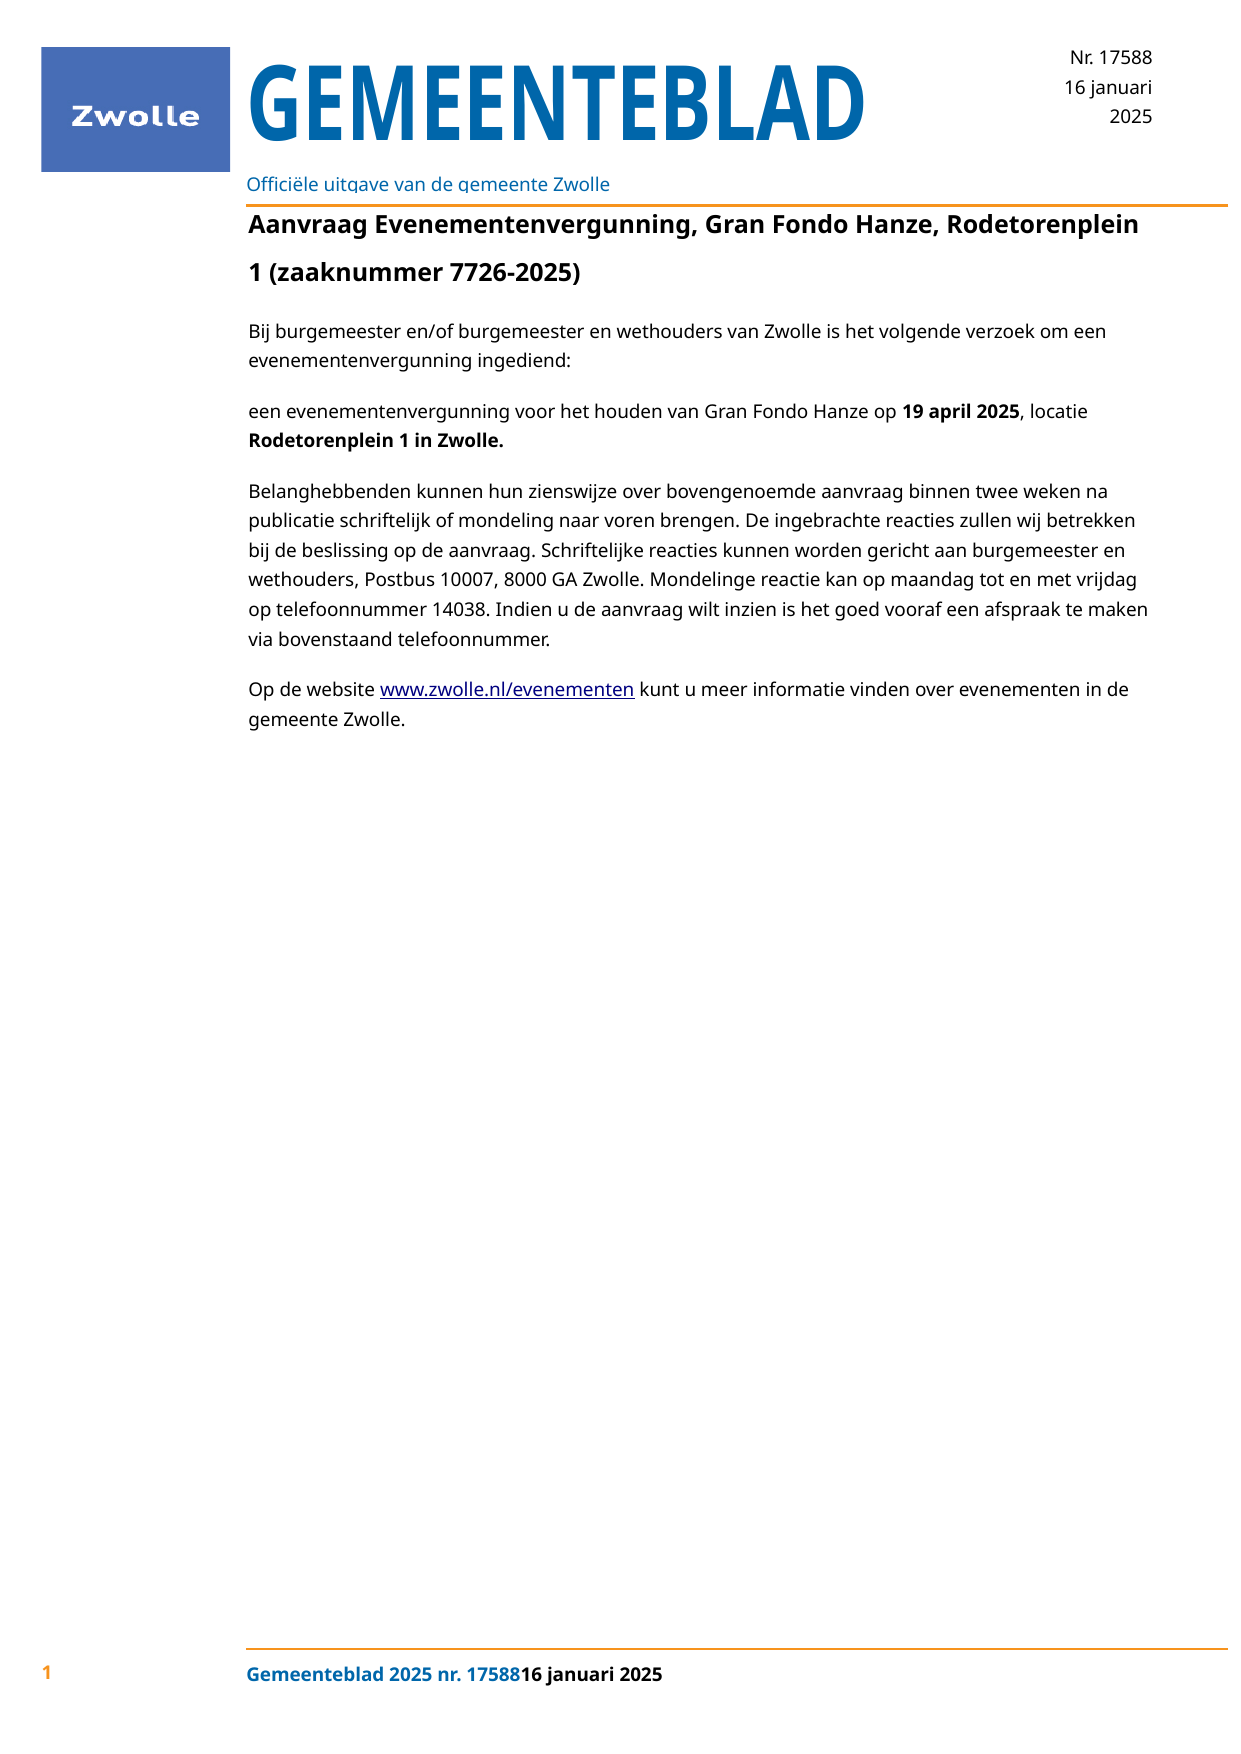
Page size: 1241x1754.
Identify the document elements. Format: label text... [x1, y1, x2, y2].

text Bij burgemeester en/of burgemeester en wethouders van Zwolle is het volgende verzoek om een evenementenvergunning ingediend: [248, 318, 1152, 373]
picture [41, 47, 231, 172]
text Belanghebbenden kunnen hun zienswijze over bovengenoemde aanvraag binnen twee weken na publicatie schriftelijk of mondeling naar voren brengen. De ingebrachte reacties zullen wij betrekken bij de beslissing op de aanvraag. Schriftelijke reacties kunnen worden gericht aan burgemeester en wethouders, Postbus 10007, 8000 GA Zwolle. Mondelinge reactie kan op maandag tot en met vrijdag op telefoonnummer 14038. Indien u de aanvraag wilt inzien is het goed vooraf een afspraak te maken via bovenstaand telefoonnummer. [248, 478, 1152, 652]
text Op de website www.zwolle.nl/evenementen kunt u meer informatie vinden over evenementen in de gemeente Zwolle. [248, 676, 1152, 732]
text een evenementenvergunning voor het houden van Gran Fondo Hanze op 19 april 2025, locatie Rodetorenplein 1 in Zwolle. [248, 398, 1152, 453]
text Aanvraag Evenementenvergunning, Gran Fondo Hanze, Rodetorenplein 1 (zaaknummer 7726-2025) [248, 207, 1152, 288]
